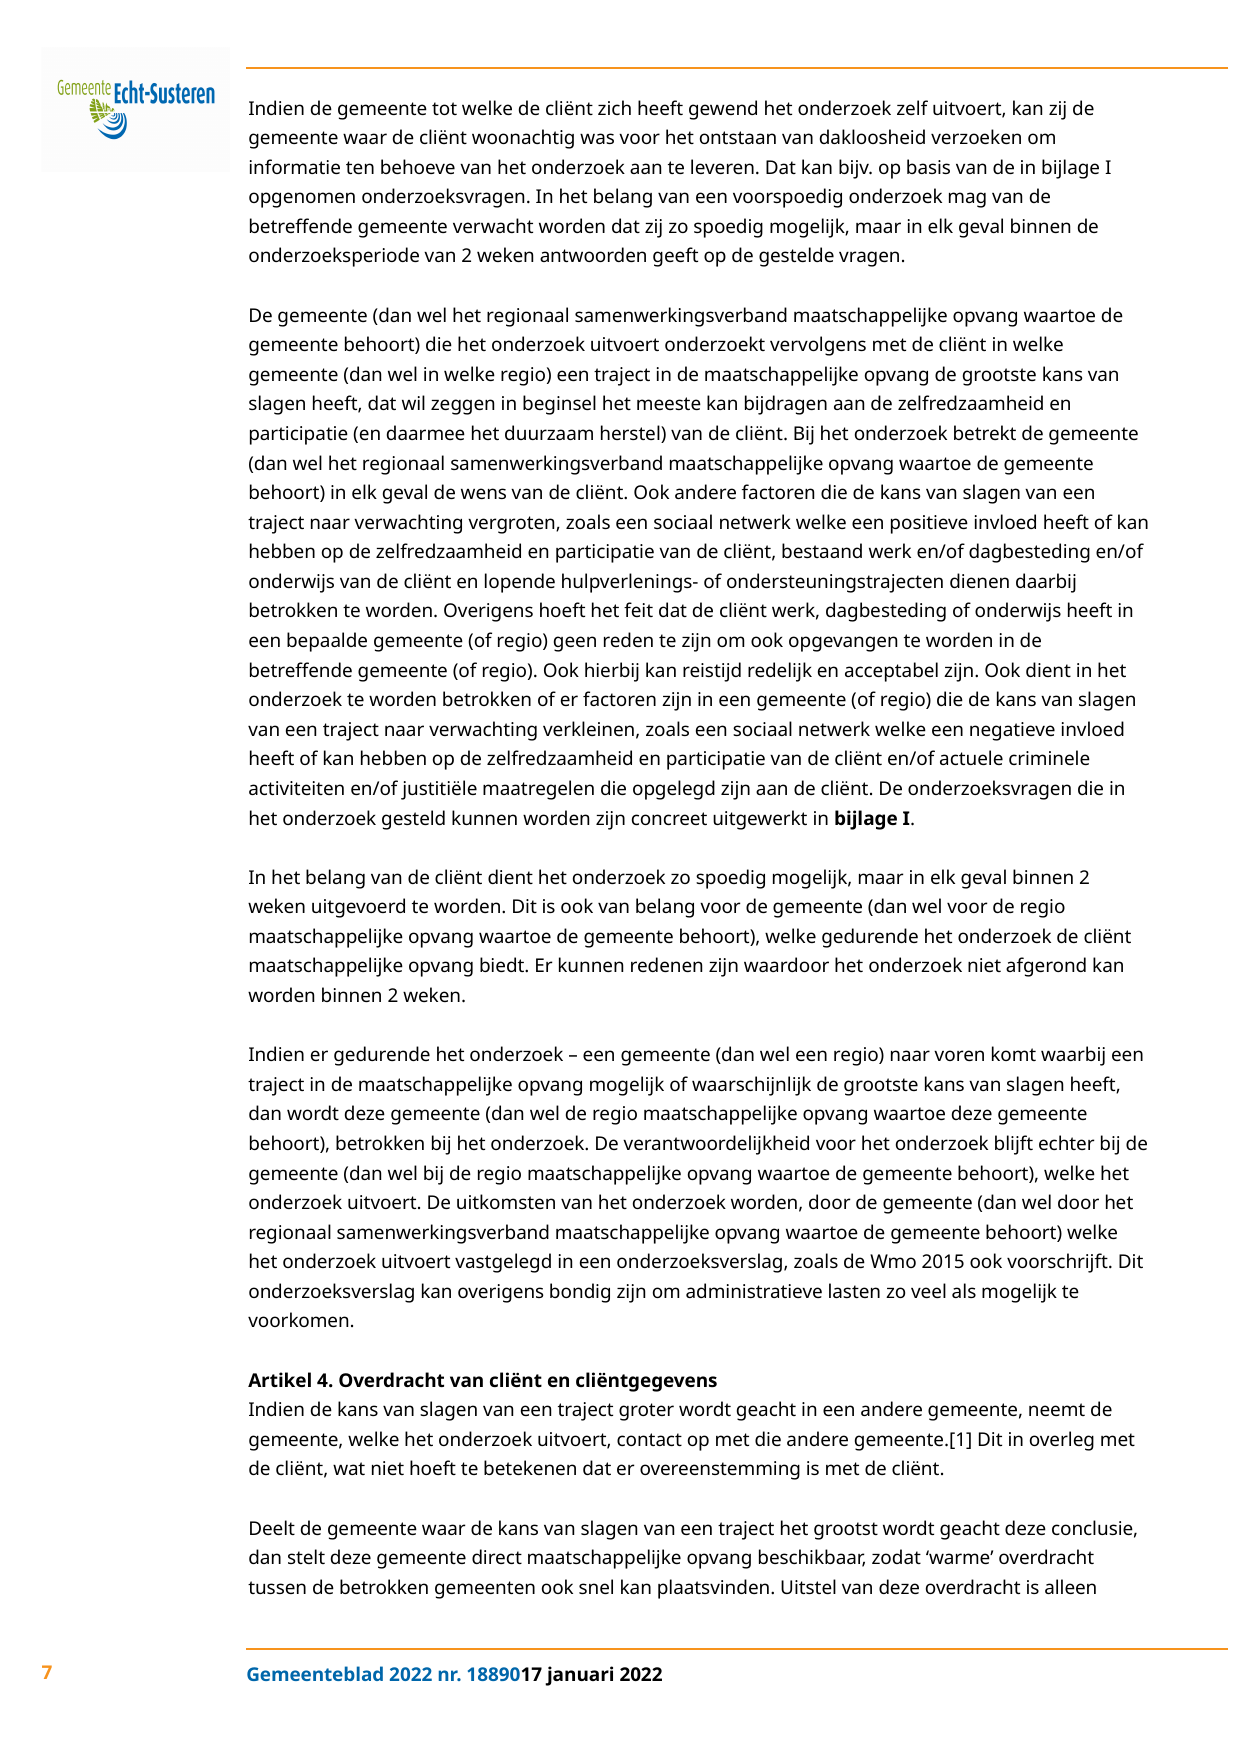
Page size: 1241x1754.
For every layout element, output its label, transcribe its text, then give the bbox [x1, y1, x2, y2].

text Deelt de gemeente waar de kans van slagen van een traject het grootst wordt geacht deze conclusie, dan stelt deze gemeente direct maatschappelijke opvang beschikbaar, zodat ‘warme’ overdracht tussen de betrokken gemeenten ook snel kan plaatsvinden. Uitstel van deze overdracht is alleen [248, 1515, 1152, 1600]
text Indien de gemeente tot welke de cliënt zich heeft gewend het onderzoek zelf uitvoert, kan zij de gemeente waar de cliënt woonachtig was voor het ontstaan van dakloosheid verzoeken om informatie ten behoeve van het onderzoek aan te leveren. Dat kan bijv. op basis van de in bijlage I opgenomen onderzoeksvragen. In het belang van een voorspoedig onderzoek mag van de betreffende gemeente verwacht worden dat zij zo spoedig mogelijk, maar in elk geval binnen de onderzoeksperiode van 2 weken antwoorden geeft op de gestelde vragen. [248, 95, 1152, 268]
text De gemeente (dan wel het regionaal samenwerkingsverband maatschappelijke opvang waartoe de gemeente behoort) die het onderzoek uitvoert onderzoekt vervolgens met de cliënt in welke gemeente (dan wel in welke regio) een traject in de maatschappelijke opvang de grootste kans van slagen heeft, dat wil zeggen in beginsel het meeste kan bijdragen aan de zelfredzaamheid en participatie (en daarmee het duurzaam herstel) van de cliënt. Bij het onderzoek betrekt de gemeente (dan wel het regionaal samenwerkingsverband maatschappelijke opvang waartoe de gemeente behoort) in elk geval de wens van de cliënt. Ook andere factoren die de kans van slagen van een traject naar verwachting vergroten, zoals een sociaal netwerk welke een positieve invloed heeft of kan hebben op de zelfredzaamheid en participatie van de cliënt, bestaand werk en/of dagbesteding en/of onderwijs van de cliënt en lopende hulpverlenings- of ondersteuningstrajecten dienen daarbij betrokken te worden. Overigens hoeft het feit dat de cliënt werk, dagbesteding of onderwijs heeft in een bepaalde gemeente (of regio) geen reden te zijn om ook opgevangen te worden in de betreffende gemeente (of regio). Ook hierbij kan reistijd redelijk en acceptabel zijn. Ook dient in het onderzoek te worden betrokken of er factoren zijn in een gemeente (of regio) die de kans van slagen van een traject naar verwachting verkleinen, zoals een sociaal netwerk welke een negatieve invloed heeft of kan hebben op de zelfredzaamheid en participatie van de cliënt en/of actuele criminele activiteiten en/of justitiële maatregelen die opgelegd zijn aan de cliënt. De onderzoeksvragen die in het onderzoek gesteld kunnen worden zijn concreet uitgewerkt in bijlage I. [248, 302, 1152, 831]
text In het belang van de cliënt dient het onderzoek zo spoedig mogelijk, maar in elk geval binnen 2 weken uitgevoerd te worden. Dit is ook van belang voor de gemeente (dan wel voor de regio maatschappelijke opvang waartoe de gemeente behoort), welke gedurende het onderzoek de cliënt maatschappelijke opvang biedt. Er kunnen redenen zijn waardoor het onderzoek niet afgerond kan worden binnen 2 weken. [248, 864, 1152, 1008]
text Indien er gedurende het onderzoek – een gemeente (dan wel een regio) naar voren komt waarbij een traject in de maatschappelijke opvang mogelijk of waarschijnlijk de grootste kans van slagen heeft, dan wordt deze gemeente (dan wel de regio maatschappelijke opvang waartoe deze gemeente behoort), betrokken bij het onderzoek. De verantwoordelijkheid voor het onderzoek blijft echter bij de gemeente (dan wel bij de regio maatschappelijke opvang waartoe de gemeente behoort), welke het onderzoek uitvoert. De uitkomsten van het onderzoek worden, door de gemeente (dan wel door het regionaal samenwerkingsverband maatschappelijke opvang waartoe de gemeente behoort) welke het onderzoek uitvoert vastgelegd in een onderzoeksverslag, zoals de Wmo 2015 ook voorschrijft. Dit onderzoeksverslag kan overigens bondig zijn om administratieve lasten zo veel als mogelijk te voorkomen. [248, 1041, 1152, 1333]
text Indien de kans van slagen van een traject groter wordt geacht in een andere gemeente, neemt de gemeente, welke het onderzoek uitvoert, contact op met die andere gemeente.[1] Dit in overleg met de cliënt, wat niet hoeft te betekenen dat er overeenstemming is met de cliënt. [248, 1396, 1152, 1481]
text Artikel 4. Overdracht van cliënt en cliëntgegevens [248, 1367, 1152, 1393]
picture [41, 47, 231, 172]
